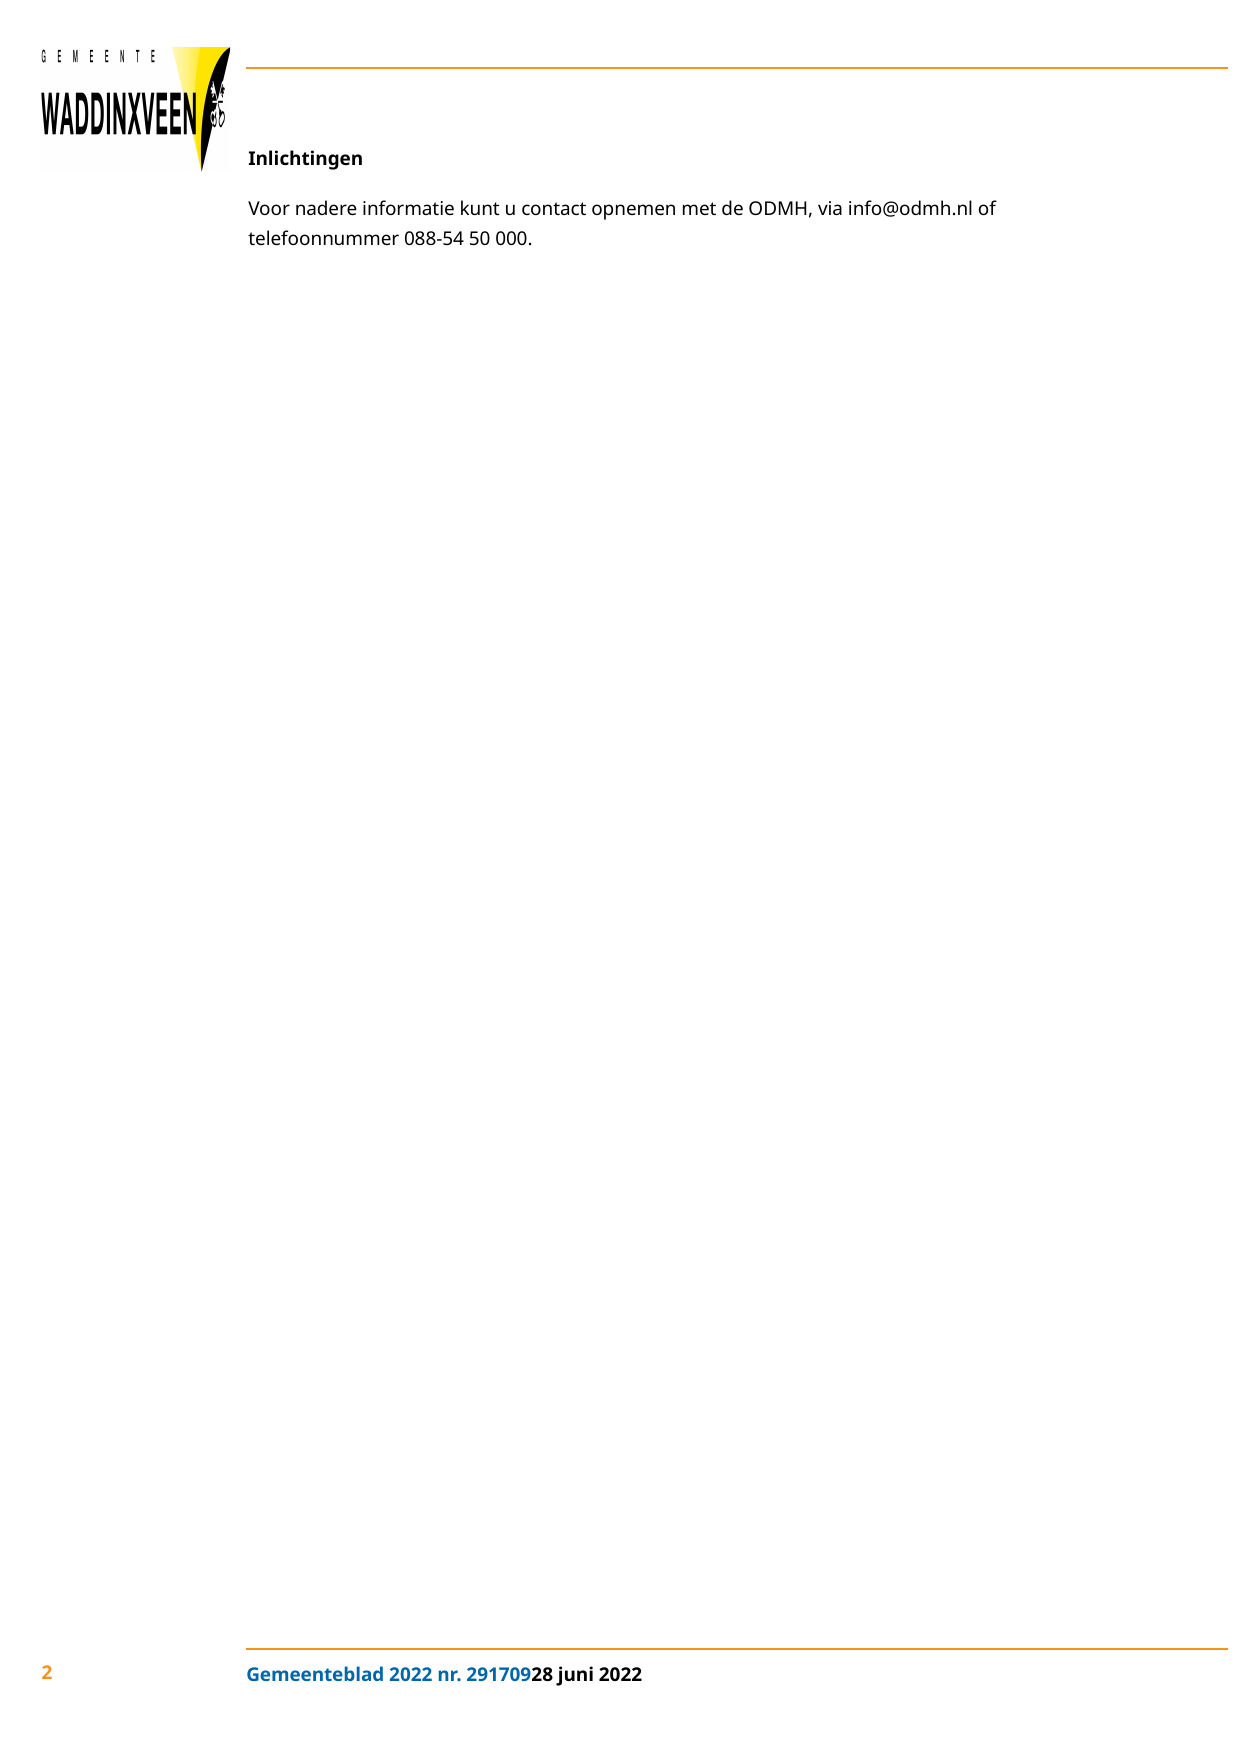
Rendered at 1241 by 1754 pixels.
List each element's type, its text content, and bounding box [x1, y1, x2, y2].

text Inlichtingen [248, 145, 1152, 171]
text Voor nadere informatie kunt u contact opnemen met de ODMH, via info@odmh.nl of telefoonnummer 088-54 50 000. [248, 196, 1152, 251]
picture [41, 47, 231, 172]
